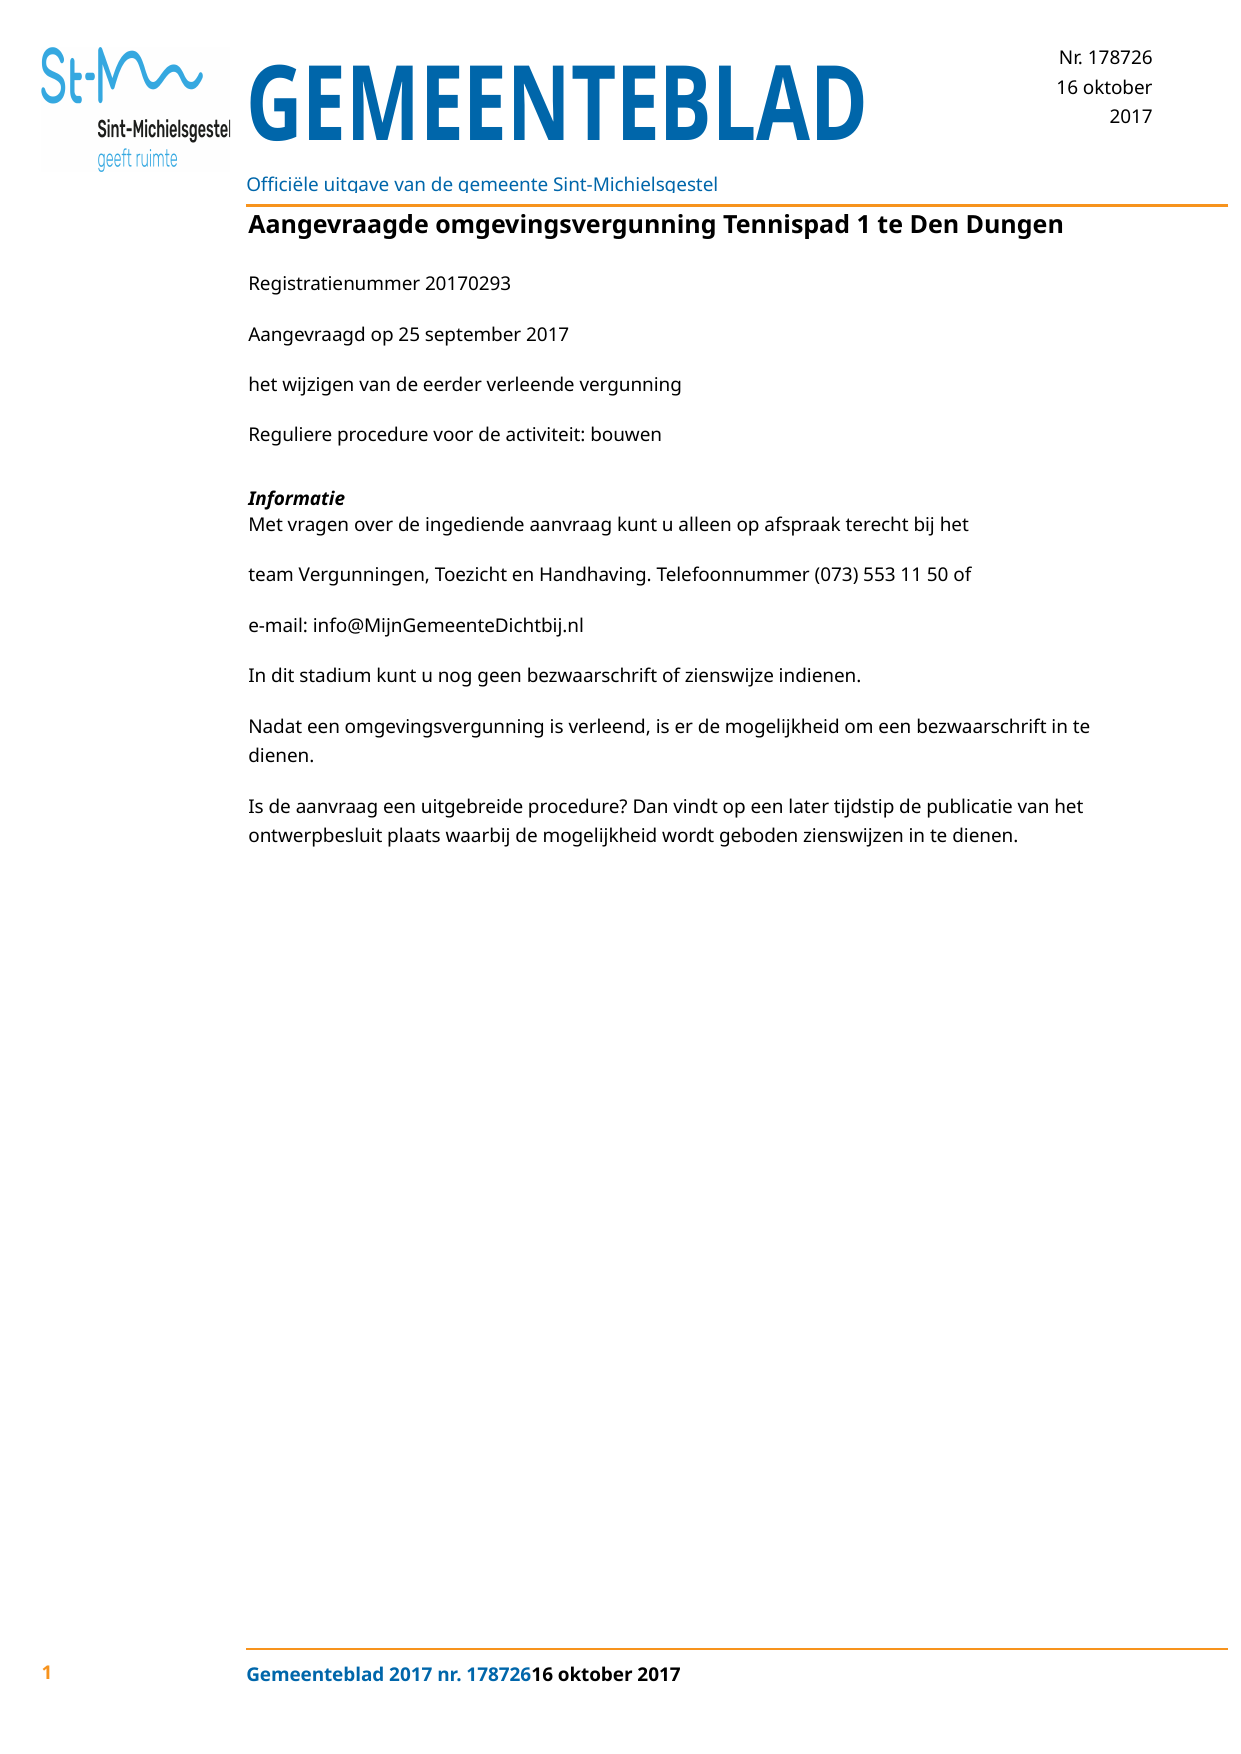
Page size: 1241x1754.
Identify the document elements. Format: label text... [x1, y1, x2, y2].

text Aangevraagd op 25 september 2017 [248, 321, 1152, 346]
text Nadat een omgevingsvergunning is verleend, is er de mogelijkheid om een bezwaarschrift in te dienen. [248, 713, 1152, 768]
text Informatie [248, 486, 1152, 511]
picture [41, 47, 231, 172]
text het wijzigen van de eerder verleende vergunning [248, 371, 1152, 397]
text Registratienummer 20170293 [248, 270, 1152, 296]
text Met vragen over de ingediende aanvraag kunt u alleen op afspraak terecht bij het [248, 511, 1152, 537]
text Reguliere procedure voor de activiteit: bouwen [248, 422, 1152, 447]
text Is de aanvraag een uitgebreide procedure? Dan vindt op een later tijdstip de publicatie van het ontwerpbesluit plaats waarbij de mogelijkheid wordt geboden zienswijzen in te dienen. [248, 793, 1152, 848]
text e-mail: info@MijnGemeenteDichtbij.nl [248, 612, 1152, 638]
text In dit stadium kunt u nog geen bezwaarschrift of zienswijze indienen. [248, 662, 1152, 688]
text team Vergunningen, Toezicht en Handhaving. Telefoonnummer (073) 553 11 50 of [248, 562, 1152, 587]
text Aangevraagde omgevingsvergunning Tennispad 1 te Den Dungen [248, 207, 1152, 241]
